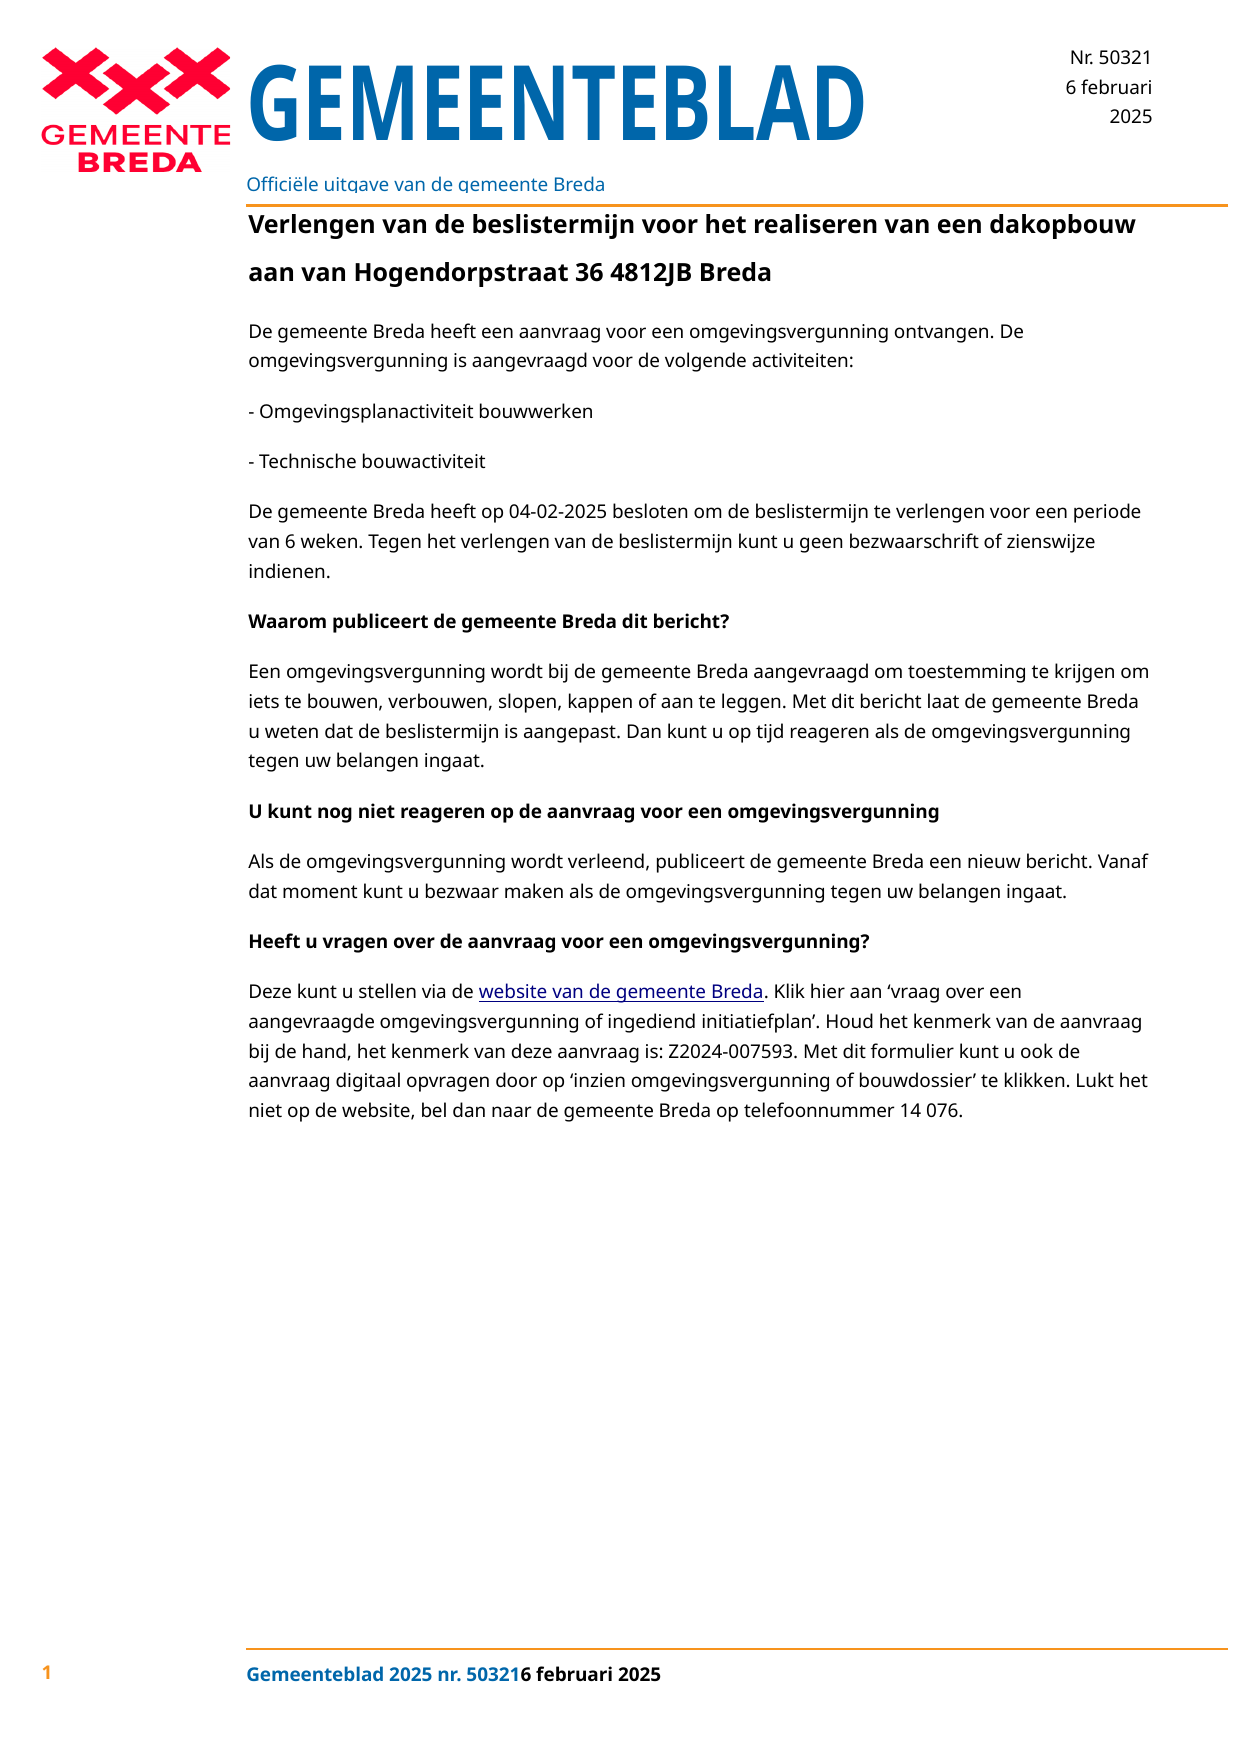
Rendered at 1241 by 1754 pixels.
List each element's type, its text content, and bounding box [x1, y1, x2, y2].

text - Technische bouwactiviteit [248, 448, 1152, 474]
text Verlengen van de beslistermijn voor het realiseren van een dakopbouw aan van Hogendorpstraat 36 4812JB Breda [248, 207, 1152, 288]
text De gemeente Breda heeft een aanvraag voor een omgevingsvergunning ontvangen. De omgevingsvergunning is aangevraagd voor de volgende activiteiten: [248, 318, 1152, 373]
text Waarom publiceert de gemeente Breda dit bericht? [248, 608, 1152, 634]
text Deze kunt u stellen via de website van de gemeente Breda. Klik hier aan ‘vraag over een aangevraagde omgevingsvergunning of ingediend initiatiefplan’. Houd het kenmerk van de aanvraag bij de hand, het kenmerk van deze aanvraag is: Z2024-007593. Met dit formulier kunt u ook de aanvraag digitaal opvragen door op ‘inzien omgevingsvergunning of bouwdossier’ te klikken. Lukt het niet op de website, bel dan naar de gemeente Breda op telefoonnummer 14 076. [248, 979, 1152, 1123]
text Heeft u vragen over de aanvraag voor een omgevingsvergunning? [248, 928, 1152, 954]
picture [41, 47, 231, 172]
text - Omgevingsplanactiviteit bouwwerken [248, 398, 1152, 424]
text Als de omgevingsvergunning wordt verleend, publiceert de gemeente Breda een nieuw bericht. Vanaf dat moment kunt u bezwaar maken als de omgevingsvergunning tegen uw belangen ingaat. [248, 848, 1152, 904]
text Een omgevingsvergunning wordt bij de gemeente Breda aangevraagd om toestemming te krijgen om iets te bouwen, verbouwen, slopen, kappen of aan te leggen. Met dit bericht laat de gemeente Breda u weten dat de beslistermijn is aangepast. Dan kunt u op tijd reageren als de omgevingsvergunning tegen uw belangen ingaat. [248, 659, 1152, 773]
text U kunt nog niet reageren op de aanvraag voor een omgevingsvergunning [248, 798, 1152, 824]
text De gemeente Breda heeft op 04-02-2025 besloten om de beslistermijn te verlengen voor een periode van 6 weken. Tegen het verlengen van de beslistermijn kunt u geen bezwaarschrift of zienswijze indienen. [248, 499, 1152, 584]
